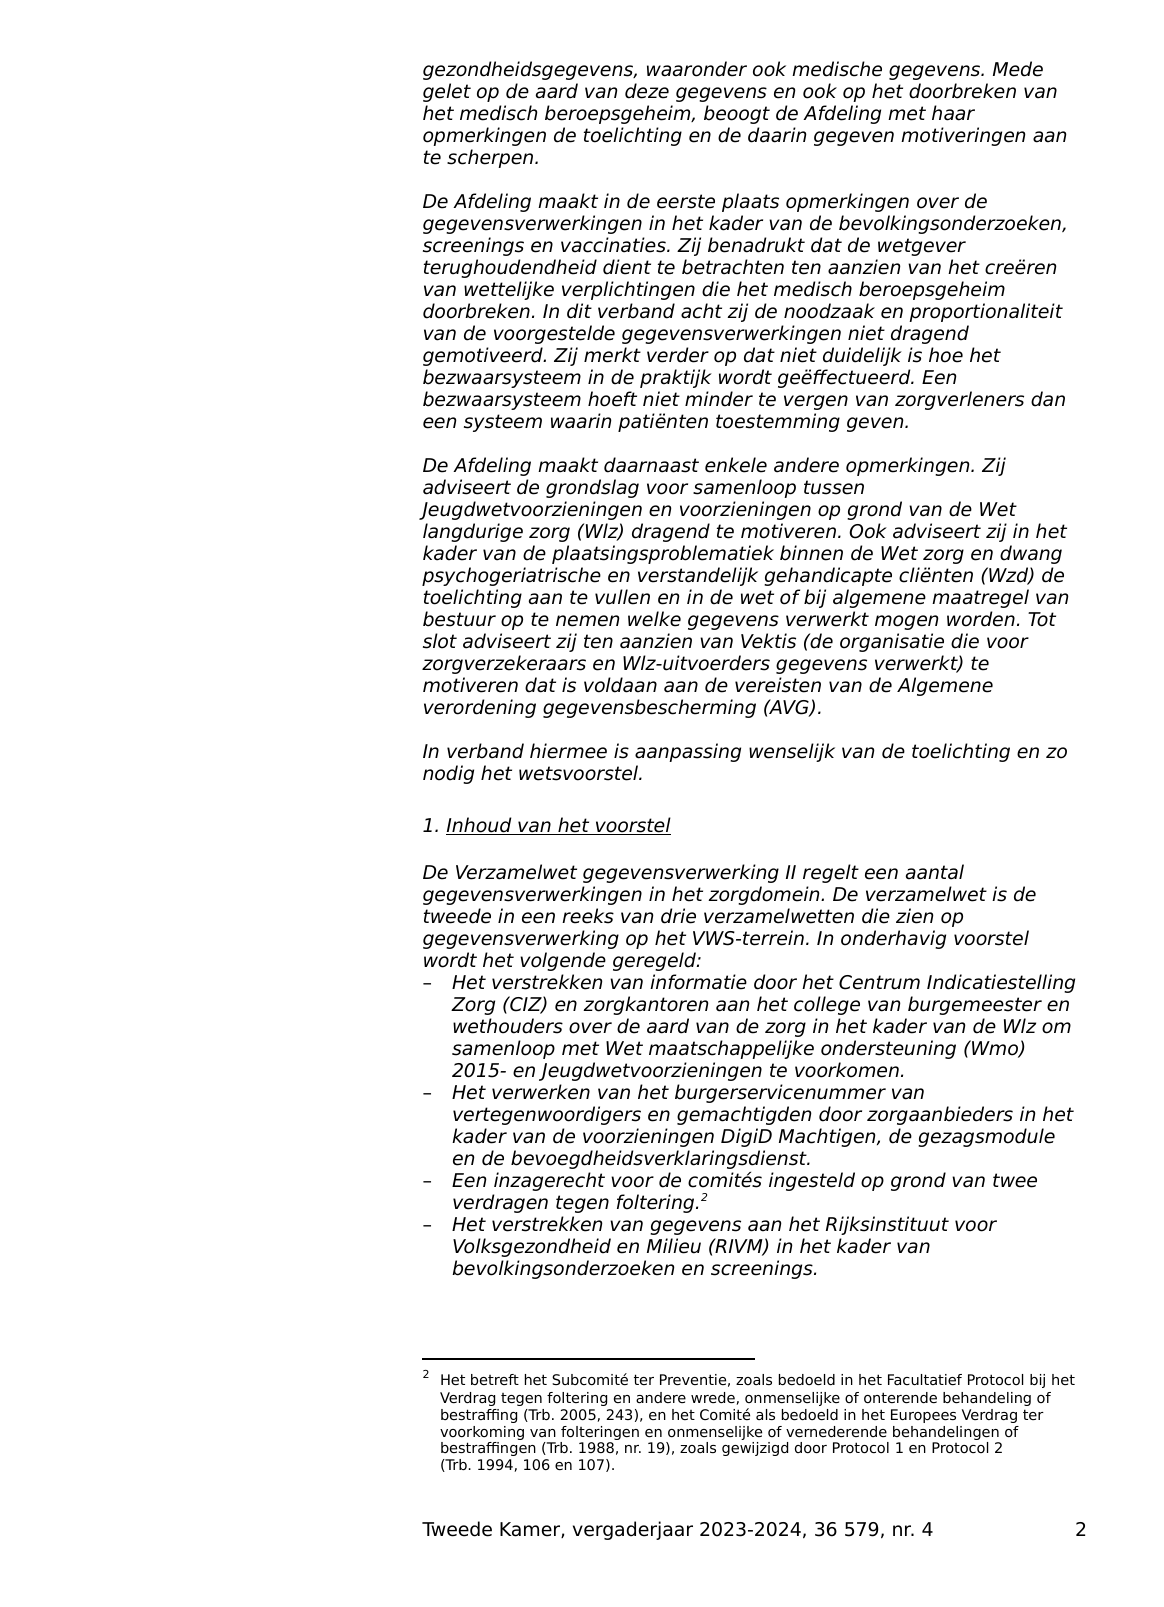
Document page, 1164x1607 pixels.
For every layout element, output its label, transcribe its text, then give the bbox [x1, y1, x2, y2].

text – Het verwerken van het burgerservicenummer van vertegenwoordigers en gemachtigden door zorgaanbieders in het kader van de voorzieningen DigiD Machtigen, de gezagsmodule en de bevoegdheidsverklaringsdienst. [422, 1082, 1087, 1170]
text De Verzamelwet gegevensverwerking II regelt een aantal gegevensverwerkingen in het zorgdomein. De verzamelwet is de tweede in een reeks van drie verzamelwetten die zien op gegevensverwerking op het VWS-terrein. In onderhavig voorstel wordt het volgende geregeld: [422, 862, 1087, 972]
text – Het verstrekken van gegevens aan het Rijksinstituut voor Volksgezondheid en Milieu (RIVM) in het kader van bevolkingsonderzoeken en screenings. [422, 1214, 1087, 1279]
text De Afdeling maakt daarnaast enkele andere opmerkingen. Zij adviseert de grondslag voor samenloop tussen Jeugdwetvoorzieningen en voorzieningen op grond van de Wet langdurige zorg (Wlz) dragend te motiveren. Ook adviseert zij in het kader van de plaatsingsproblematiek binnen de Wet zorg en dwang psychogeriatrische en verstandelijk gehandicapte cliënten (Wzd) de toelichting aan te vullen en in de wet of bij algemene maatregel van bestuur op te nemen welke gegevens verwerkt mogen worden. Tot slot adviseert zij ten aanzien van Vektis (de organisatie die voor zorgverzekeraars en Wlz-uitvoerders gegevens verwerkt) te motiveren dat is voldaan aan de vereisten van de Algemene verordening gegevensbescherming (AVG). [422, 455, 1087, 719]
text Het betreft het Subcomité ter Preventie, zoals bedoeld in het Facultatief Protocol bij het Verdrag tegen foltering en andere wrede, onmenselijke of onterende behandeling of bestraffing (Trb. 2005, 243), en het Comité als bedoeld in het Europees Verdrag ter voorkoming van folteringen en onmenselijke of vernederende behandelingen of bestraffingen (Trb. 1988, nr. 19), zoals gewijzigd door Protocol 1 en Protocol 2 (Trb. 1994, 106 en 107). [422, 1368, 1087, 1474]
text – Een inzagerecht voor de comités ingesteld op grond van twee verdragen tegen foltering. [422, 1170, 1087, 1214]
text De Afdeling maakt in de eerste plaats opmerkingen over de gegevensverwerkingen in het kader van de bevolkingsonderzoeken, screenings en vaccinaties. Zij benadrukt dat de wetgever terughoudendheid dient te betrachten ten aanzien van het creëren van wettelijke verplichtingen die het medisch beroepsgeheim doorbreken. In dit verband acht zij de noodzaak en proportionaliteit van de voorgestelde gegevensverwerkingen niet dragend gemotiveerd. Zij merkt verder op dat niet duidelijk is hoe het bezwaarsysteem in de praktijk wordt geëffectueerd. Een bezwaarsysteem hoeft niet minder te vergen van zorgverleners dan een systeem waarin patiënten toestemming geven. [422, 191, 1087, 433]
text gezondheidsgegevens, waaronder ook medische gegevens. Mede gelet op de aard van deze gegevens en ook op het doorbreken van het medisch beroepsgeheim, beoogt de Afdeling met haar opmerkingen de toelichting en de daarin gegeven motiveringen aan te scherpen. [422, 59, 1087, 169]
subtitle 1. Inhoud van het voorstel [422, 815, 1087, 837]
text – Het verstrekken van informatie door het Centrum Indicatiestelling Zorg (CIZ) en zorgkantoren aan het college van burgemeester en wethouders over de aard van de zorg in het kader van de Wlz om samenloop met Wet maatschappelijke ondersteuning (Wmo) 2015- en Jeugdwetvoorzieningen te voorkomen. [422, 972, 1087, 1082]
text In verband hiermee is aanpassing wenselijk van de toelichting en zo nodig het wetsvoorstel. [422, 741, 1087, 785]
